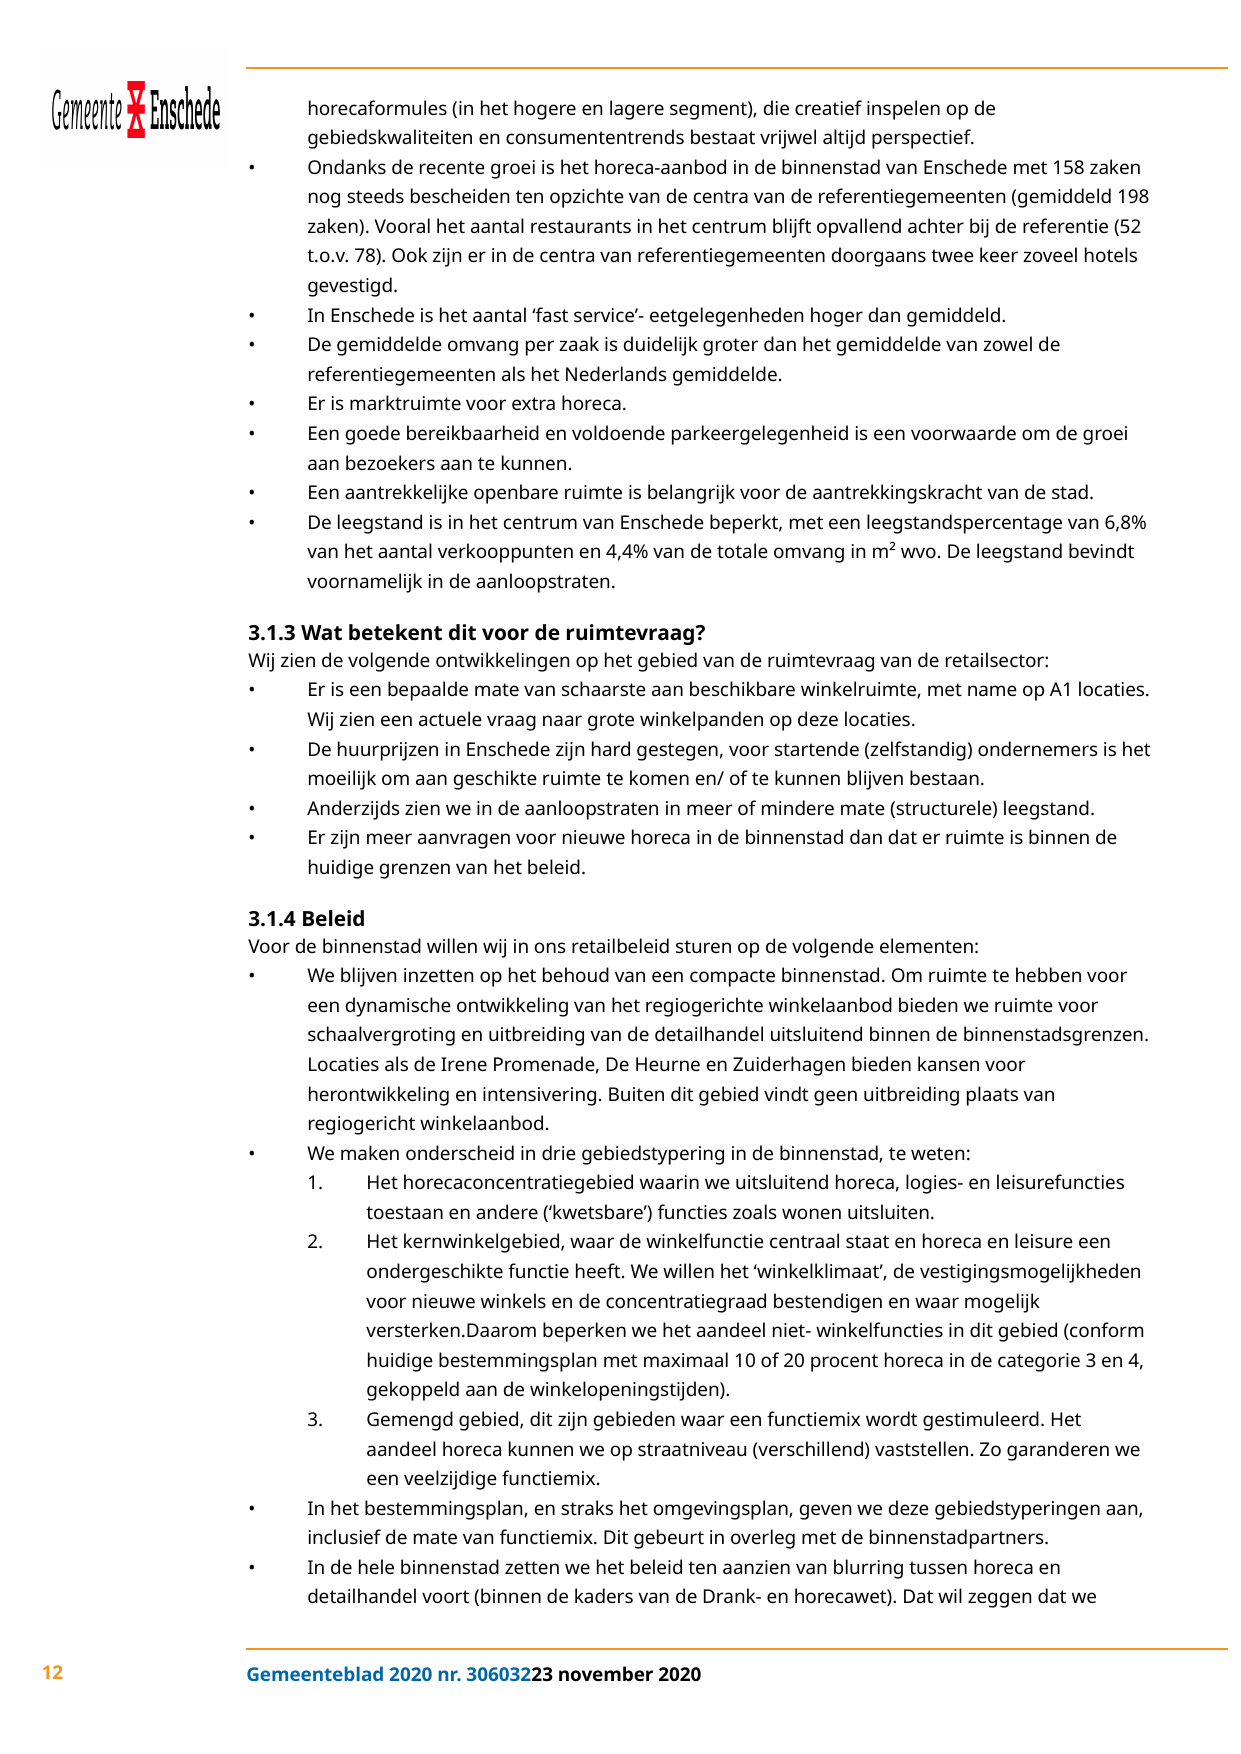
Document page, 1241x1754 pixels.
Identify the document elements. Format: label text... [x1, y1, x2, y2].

text 3.1.4 Beleid [248, 904, 1152, 933]
list Het horecaconcentratiegebied waarin we uitsluitend horeca, logies- en leisurefuncties toestaan en andere (‘kwetsbare’) functies zoals wonen uitsluiten. [307, 1169, 1152, 1225]
picture [41, 47, 231, 172]
list We maken onderscheid in drie gebiedstypering in de binnenstad, te weten: [248, 1140, 1152, 1166]
list Er is marktruimte voor extra horeca. [248, 391, 1152, 416]
list De huurprijzen in Enschede zijn hard gestegen, voor startende (zelfstandig) ondernemers is het moeilijk om aan geschikte ruimte te komen en/ of te kunnen blijven bestaan. [248, 736, 1152, 791]
list Gemengd gebied, dit zijn gebieden waar een functiemix wordt gestimuleerd. Het aandeel horeca kunnen we op straatniveau (verschillend) vaststellen. Zo garanderen we een veelzijdige functiemix. [307, 1406, 1152, 1491]
list We blijven inzetten op het behoud van een compacte binnenstad. Om ruimte te hebben voor een dynamische ontwikkeling van het regiogerichte winkelaanbod bieden we ruimte voor schaalvergroting en uitbreiding van de detailhandel uitsluitend binnen de binnenstadsgrenzen. Locaties als de Irene Promenade, De Heurne en Zuiderhagen bieden kansen voor herontwikkeling en intensivering. Buiten dit gebied vindt geen uitbreiding plaats van regiogericht winkelaanbod. [248, 962, 1152, 1136]
list De leegstand is in het centrum van Enschede beperkt, met een leegstandspercentage van 6,8% van het aantal verkooppunten en 4,4% van de totale omvang in m² wvo. De leegstand bevindt voornamelijk in de aanloopstraten. [248, 509, 1152, 594]
list Een aantrekkelijke openbare ruimte is belangrijk voor de aantrekkingskracht van de stad. [248, 479, 1152, 505]
text Voor de binnenstad willen wij in ons retailbeleid sturen op de volgende elementen: [248, 933, 1152, 959]
list Er is een bepaalde mate van schaarste aan beschikbare winkelruimte, met name op A1 locaties. Wij zien een actuele vraag naar grote winkelpanden op deze locaties. [248, 677, 1152, 732]
text 3.1.3 Wat betekent dit voor de ruimtevraag? [248, 618, 1152, 647]
list Er zijn meer aanvragen voor nieuwe horeca in de binnenstad dan dat er ruimte is binnen de huidige grenzen van het beleid. [248, 824, 1152, 880]
list De gemiddelde omvang per zaak is duidelijk groter dan het gemiddelde van zowel de referentiegemeenten als het Nederlands gemiddelde. [248, 331, 1152, 387]
list In de hele binnenstad zetten we het beleid ten aanzien van blurring tussen horeca en detailhandel voort (binnen de kaders van de Drank- en horecawet). Dat wil zeggen dat we [248, 1554, 1152, 1609]
text Wij zien de volgende ontwikkelingen op het gebied van de ruimtevraag van de retailsector: [248, 647, 1152, 673]
list In Enschede is het aantal ‘fast service’- eetgelegenheden hoger dan gemiddeld. [248, 302, 1152, 328]
list Het kernwinkelgebied, waar de winkelfunctie centraal staat en horeca en leisure een ondergeschikte functie heeft. We willen het ‘winkelklimaat’, de vestigingsmogelijkheden voor nieuwe winkels en de concentratiegraad bestendigen en waar mogelijk versterken.Daarom beperken we het aandeel niet- winkelfuncties in dit gebied (conform huidige bestemmingsplan met maximaal 10 of 20 procent horeca in de categorie 3 en 4, gekoppeld aan de winkelopeningstijden). [307, 1229, 1152, 1402]
list Anderzijds zien we in de aanloopstraten in meer of mindere mate (structurele) leegstand. [248, 795, 1152, 821]
list Een goede bereikbaarheid en voldoende parkeergelegenheid is een voorwaarde om de groei aan bezoekers aan te kunnen. [248, 420, 1152, 476]
list horecaformules (in het hogere en lagere segment), die creatief inspelen op de gebiedskwaliteiten en consumententrends bestaat vrijwel altijd perspectief. [248, 95, 1152, 150]
list Ondanks de recente groei is het horeca-aanbod in de binnenstad van Enschede met 158 zaken nog steeds bescheiden ten opzichte van de centra van de referentiegemeenten (gemiddeld 198 zaken). Vooral het aantal restaurants in het centrum blijft opvallend achter bij de referentie (52 t.o.v. 78). Ook zijn er in de centra van referentiegemeenten doorgaans twee keer zoveel hotels gevestigd. [248, 154, 1152, 298]
list In het bestemmingsplan, en straks het omgevingsplan, geven we deze gebiedstyperingen aan, inclusief de mate van functiemix. Dit gebeurt in overleg met de binnenstadpartners. [248, 1495, 1152, 1550]
